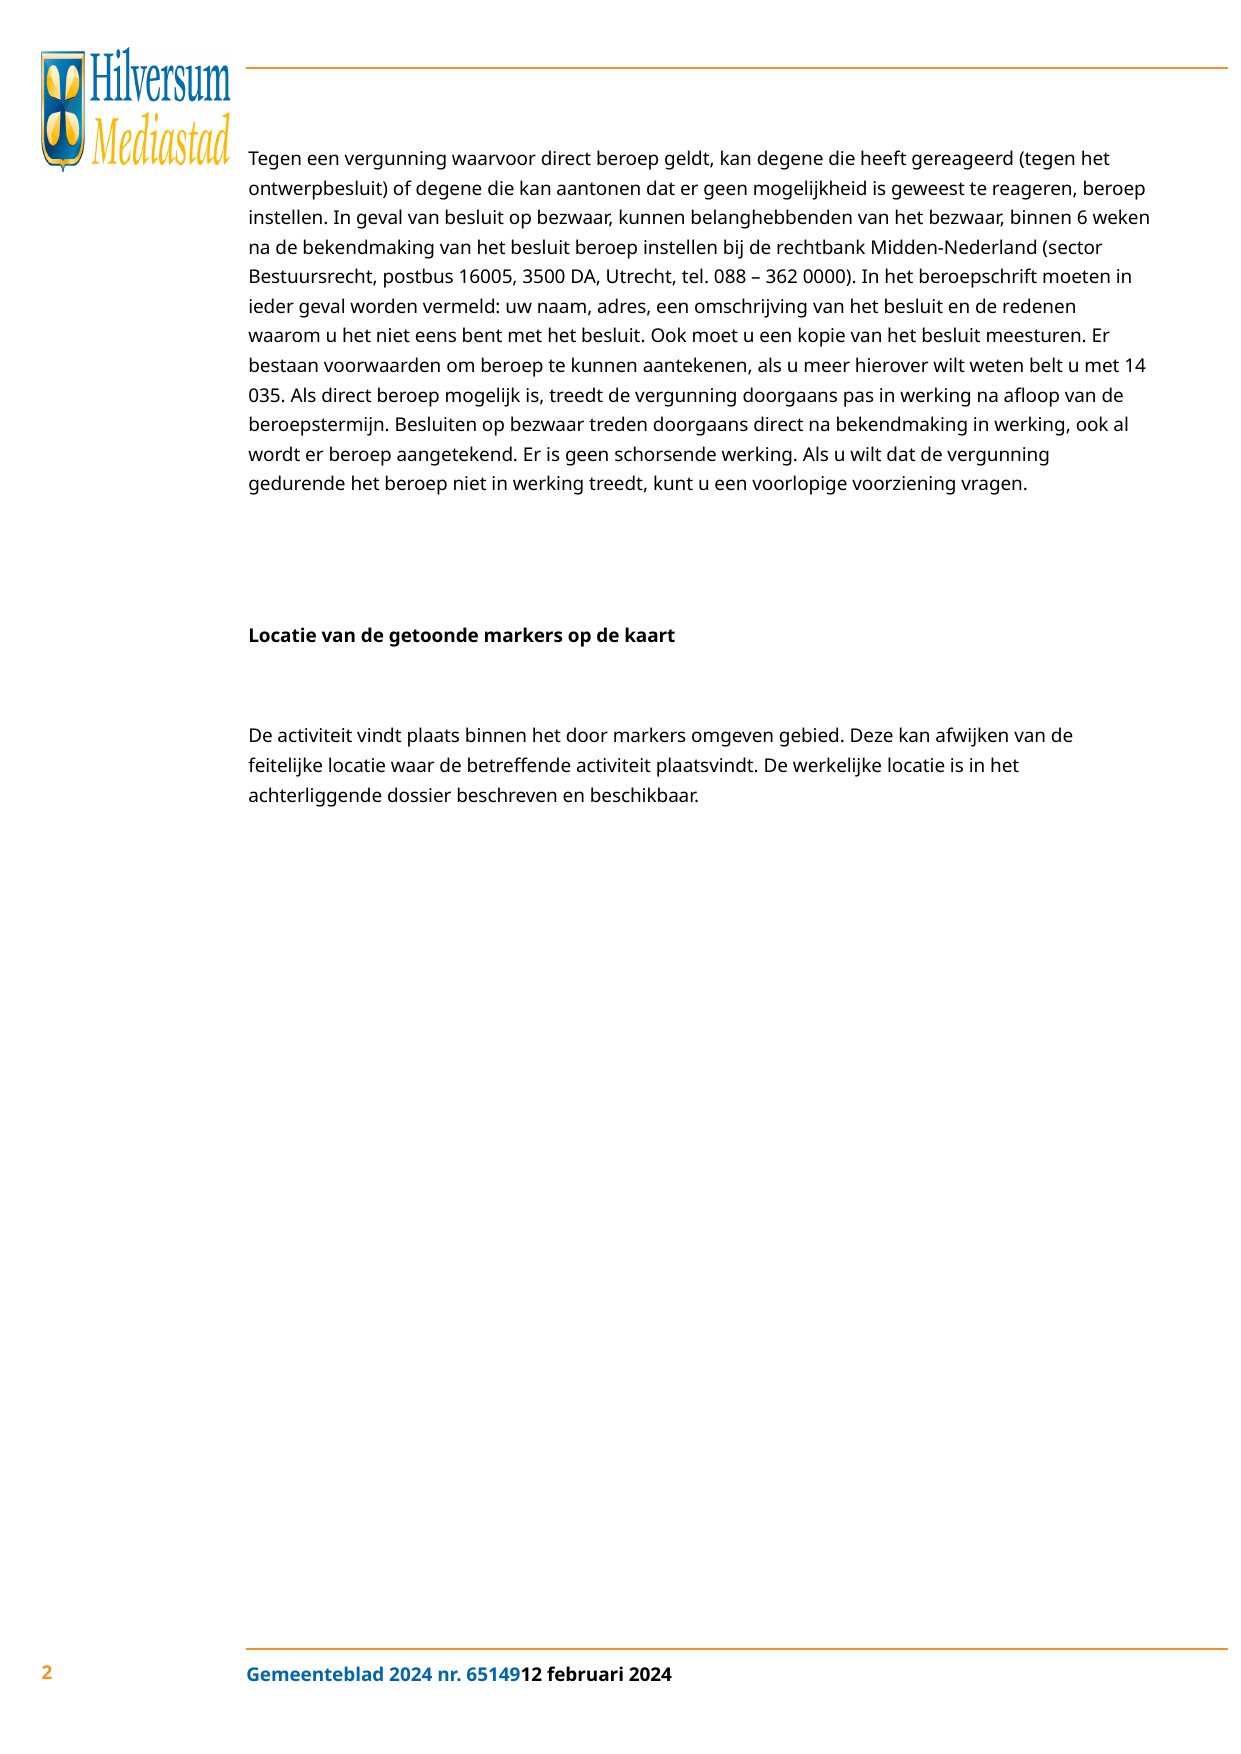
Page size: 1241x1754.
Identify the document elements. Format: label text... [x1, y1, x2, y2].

text De activiteit vindt plaats binnen het door markers omgeven gebied. Deze kan afwijken van de feitelijke locatie waar de betreffende activiteit plaatsvindt. De werkelijke locatie is in het achterliggende dossier beschreven en beschikbaar. [248, 723, 1152, 808]
picture [41, 47, 231, 172]
text Tegen een vergunning waarvoor direct beroep geldt, kan degene die heeft gereageerd (tegen het ontwerpbesluit) of degene die kan aantonen dat er geen mogelijkheid is geweest te reageren, beroep instellen. In geval van besluit op bezwaar, kunnen belanghebbenden van het bezwaar, binnen 6 weken na de bekendmaking van het besluit beroep instellen bij de rechtbank Midden-Nederland (sector Bestuursrecht, postbus 16005, 3500 DA, Utrecht, tel. 088 – 362 0000). In het beroepschrift moeten in ieder geval worden vermeld: uw naam, adres, een omschrijving van het besluit en de redenen waarom u het niet eens bent met het besluit. Ook moet u een kopie van het besluit meesturen. Er bestaan voorwaarden om beroep te kunnen aantekenen, als u meer hierover wilt weten belt u met 14 035. Als direct beroep mogelijk is, treedt de vergunning doorgaans pas in werking na afloop van de beroepstermijn. Besluiten op bezwaar treden doorgaans direct na bekendmaking in werking, ook al wordt er beroep aangetekend. Er is geen schorsende werking. Als u wilt dat de vergunning gedurende het beroep niet in werking treedt, kunt u een voorlopige voorziening vragen. [248, 145, 1152, 496]
text Locatie van de getoonde markers op de kaart [248, 622, 1152, 648]
